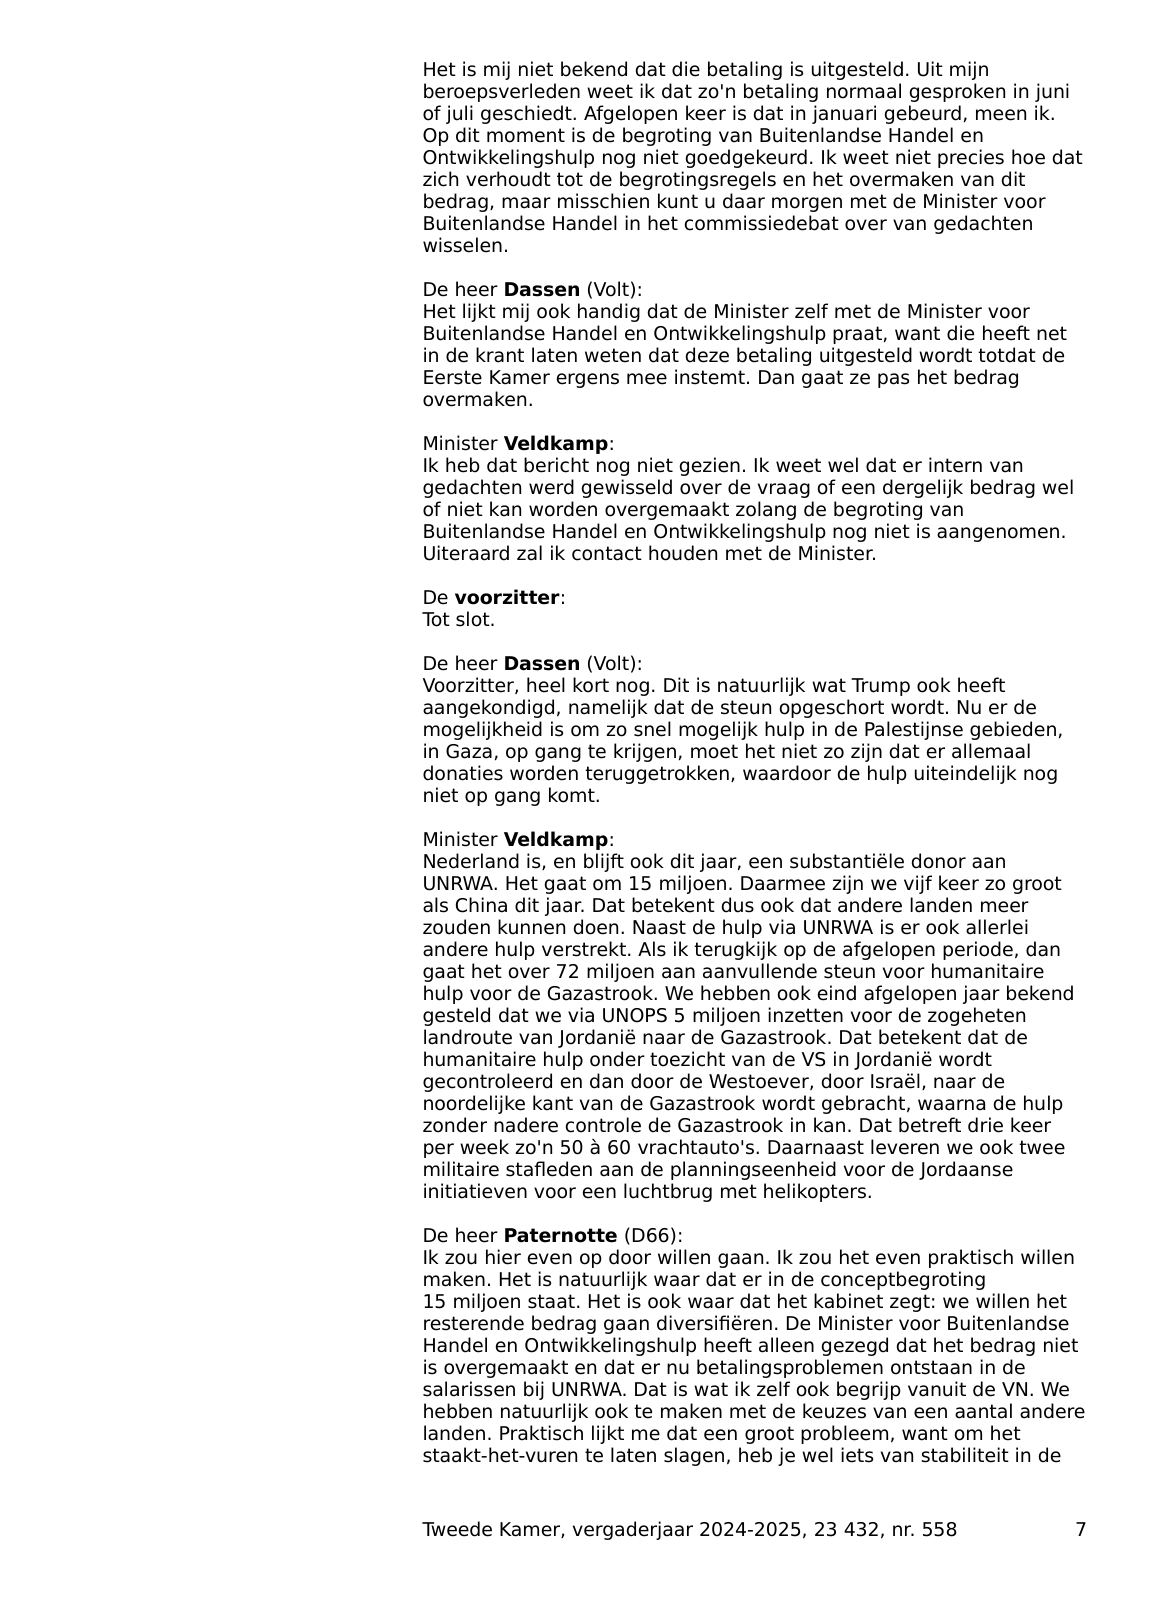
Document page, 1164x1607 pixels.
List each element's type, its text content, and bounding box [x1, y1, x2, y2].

text Ik zou hier even op door willen gaan. Ik zou het even praktisch willen maken. Het is natuurlijk waar dat er in de conceptbegroting 15 miljoen staat. Het is ook waar dat het kabinet zegt: we willen het resterende bedrag gaan diversifiëren. De Minister voor Buitenlandse Handel en Ontwikkelingshulp heeft alleen gezegd dat het bedrag niet is overgemaakt en dat er nu betalingsproblemen ontstaan in de salarissen bij UNRWA. Dat is wat ik zelf ook begrijp vanuit de VN. We hebben natuurlijk ook te maken met de keuzes van een aantal andere landen. Praktisch lijkt me dat een groot probleem, want om het staakt-het-vuren te laten slagen, heb je wel iets van stabiliteit in de [422, 1247, 1087, 1467]
text De heer Dassen (Volt): [422, 279, 1087, 301]
text Minister Veldkamp: [422, 829, 1087, 851]
text Voorzitter, heel kort nog. Dit is natuurlijk wat Trump ook heeft aangekondigd, namelijk dat de steun opgeschort wordt. Nu er de mogelijkheid is om zo snel mogelijk hulp in de Palestijnse gebieden, in Gaza, op gang te krijgen, moet het niet zo zijn dat er allemaal donaties worden teruggetrokken, waardoor de hulp uiteindelijk nog niet op gang komt. [422, 675, 1087, 807]
text Nederland is, en blijft ook dit jaar, een substantiële donor aan UNRWA. Het gaat om 15 miljoen. Daarmee zijn we vijf keer zo groot als China dit jaar. Dat betekent dus ook dat andere landen meer zouden kunnen doen. Naast de hulp via UNRWA is er ook allerlei andere hulp verstrekt. Als ik terugkijk op de afgelopen periode, dan gaat het over 72 miljoen aan aanvullende steun voor humanitaire hulp voor de Gazastrook. We hebben ook eind afgelopen jaar bekend gesteld dat we via UNOPS 5 miljoen inzetten voor de zogeheten landroute van Jordanië naar de Gazastrook. Dat betekent dat de humanitaire hulp onder toezicht van de VS in Jordanië wordt gecontroleerd en dan door de Westoever, door Israël, naar de noordelijke kant van de Gazastrook wordt gebracht, waarna de hulp zonder nadere controle de Gazastrook in kan. Dat betreft drie keer per week zo'n 50 à 60 vrachtauto's. Daarnaast leveren we ook twee militaire stafleden aan de planningseenheid voor de Jordaanse initiatieven voor een luchtbrug met helikopters. [422, 851, 1087, 1203]
text Ik heb dat bericht nog niet gezien. Ik weet wel dat er intern van gedachten werd gewisseld over de vraag of een dergelijk bedrag wel of niet kan worden overgemaakt zolang de begroting van Buitenlandse Handel en Ontwikkelingshulp nog niet is aangenomen. Uiteraard zal ik contact houden met de Minister. [422, 455, 1087, 565]
text Minister Veldkamp: [422, 433, 1087, 455]
text Het lijkt mij ook handig dat de Minister zelf met de Minister voor Buitenlandse Handel en Ontwikkelingshulp praat, want die heeft net in de krant laten weten dat deze betaling uitgesteld wordt totdat de Eerste Kamer ergens mee instemt. Dan gaat ze pas het bedrag overmaken. [422, 301, 1087, 411]
text De heer Paternotte (D66): [422, 1225, 1087, 1247]
text Het is mij niet bekend dat die betaling is uitgesteld. Uit mijn beroepsverleden weet ik dat zo'n betaling normaal gesproken in juni of juli geschiedt. Afgelopen keer is dat in januari gebeurd, meen ik. Op dit moment is de begroting van Buitenlandse Handel en Ontwikkelingshulp nog niet goedgekeurd. Ik weet niet precies hoe dat zich verhoudt tot de begrotingsregels en het overmaken van dit bedrag, maar misschien kunt u daar morgen met de Minister voor Buitenlandse Handel in het commissiedebat over van gedachten wisselen. [422, 59, 1087, 257]
text De heer Dassen (Volt): [422, 653, 1087, 675]
text Tot slot. [422, 609, 1087, 631]
text De voorzitter: [422, 587, 1087, 609]
